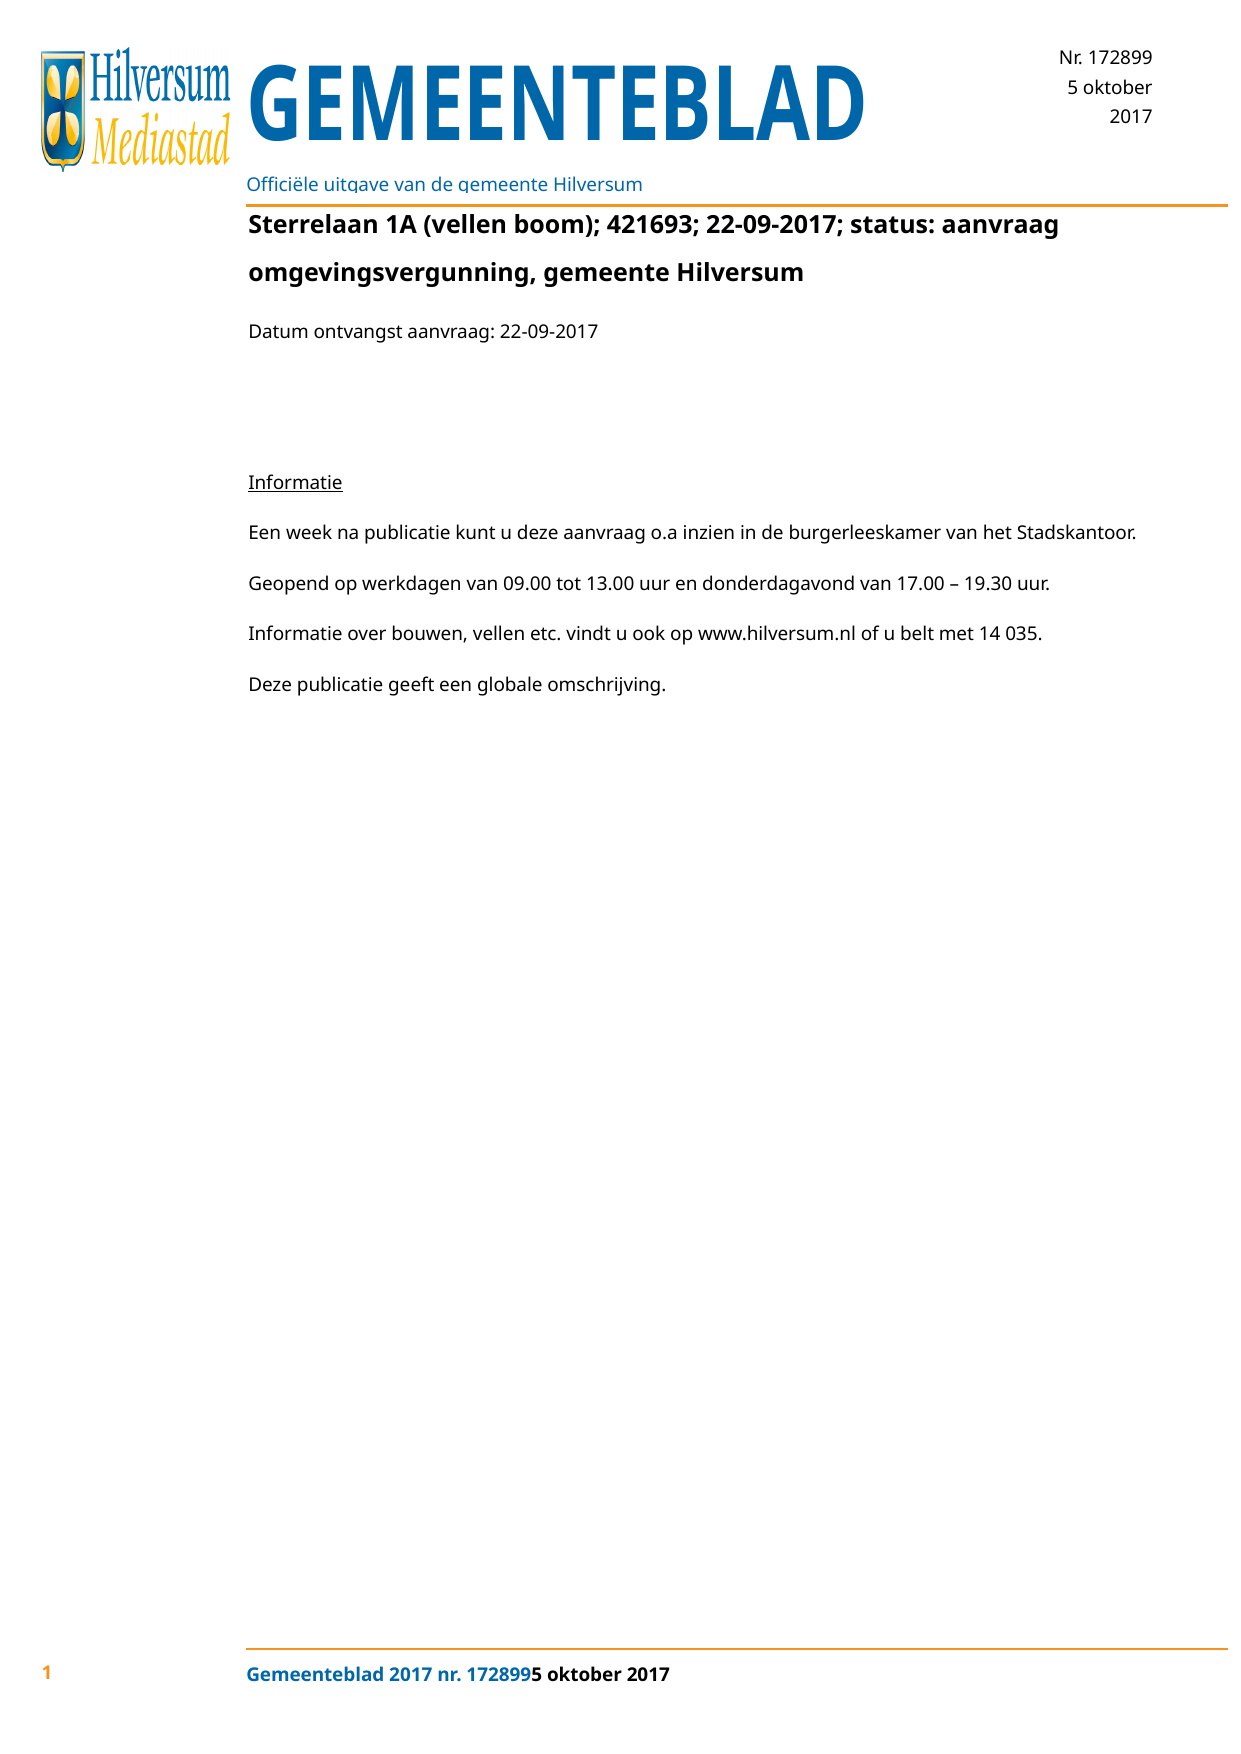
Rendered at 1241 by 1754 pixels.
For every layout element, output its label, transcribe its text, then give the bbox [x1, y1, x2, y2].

text Informatie over bouwen, vellen etc. vindt u ook op www.hilversum.nl of u belt met 14 035. [248, 620, 1152, 646]
text Geopend op werkdagen van 09.00 tot 13.00 uur en donderdagavond van 17.00 – 19.30 uur. [248, 570, 1152, 596]
text Deze publicatie geeft een globale omschrijving. [248, 671, 1152, 697]
text Sterrelaan 1A (vellen boom); 421693; 22-09-2017; status: aanvraag omgevingsvergunning, gemeente Hilversum [248, 207, 1152, 288]
text Een week na publicatie kunt u deze aanvraag o.a inzien in de burgerleeskamer van het Stadskantoor. [248, 519, 1152, 545]
text Informatie [248, 469, 1152, 495]
text Datum ontvangst aanvraag: 22-09-2017 [248, 318, 1152, 344]
picture [41, 47, 231, 172]
